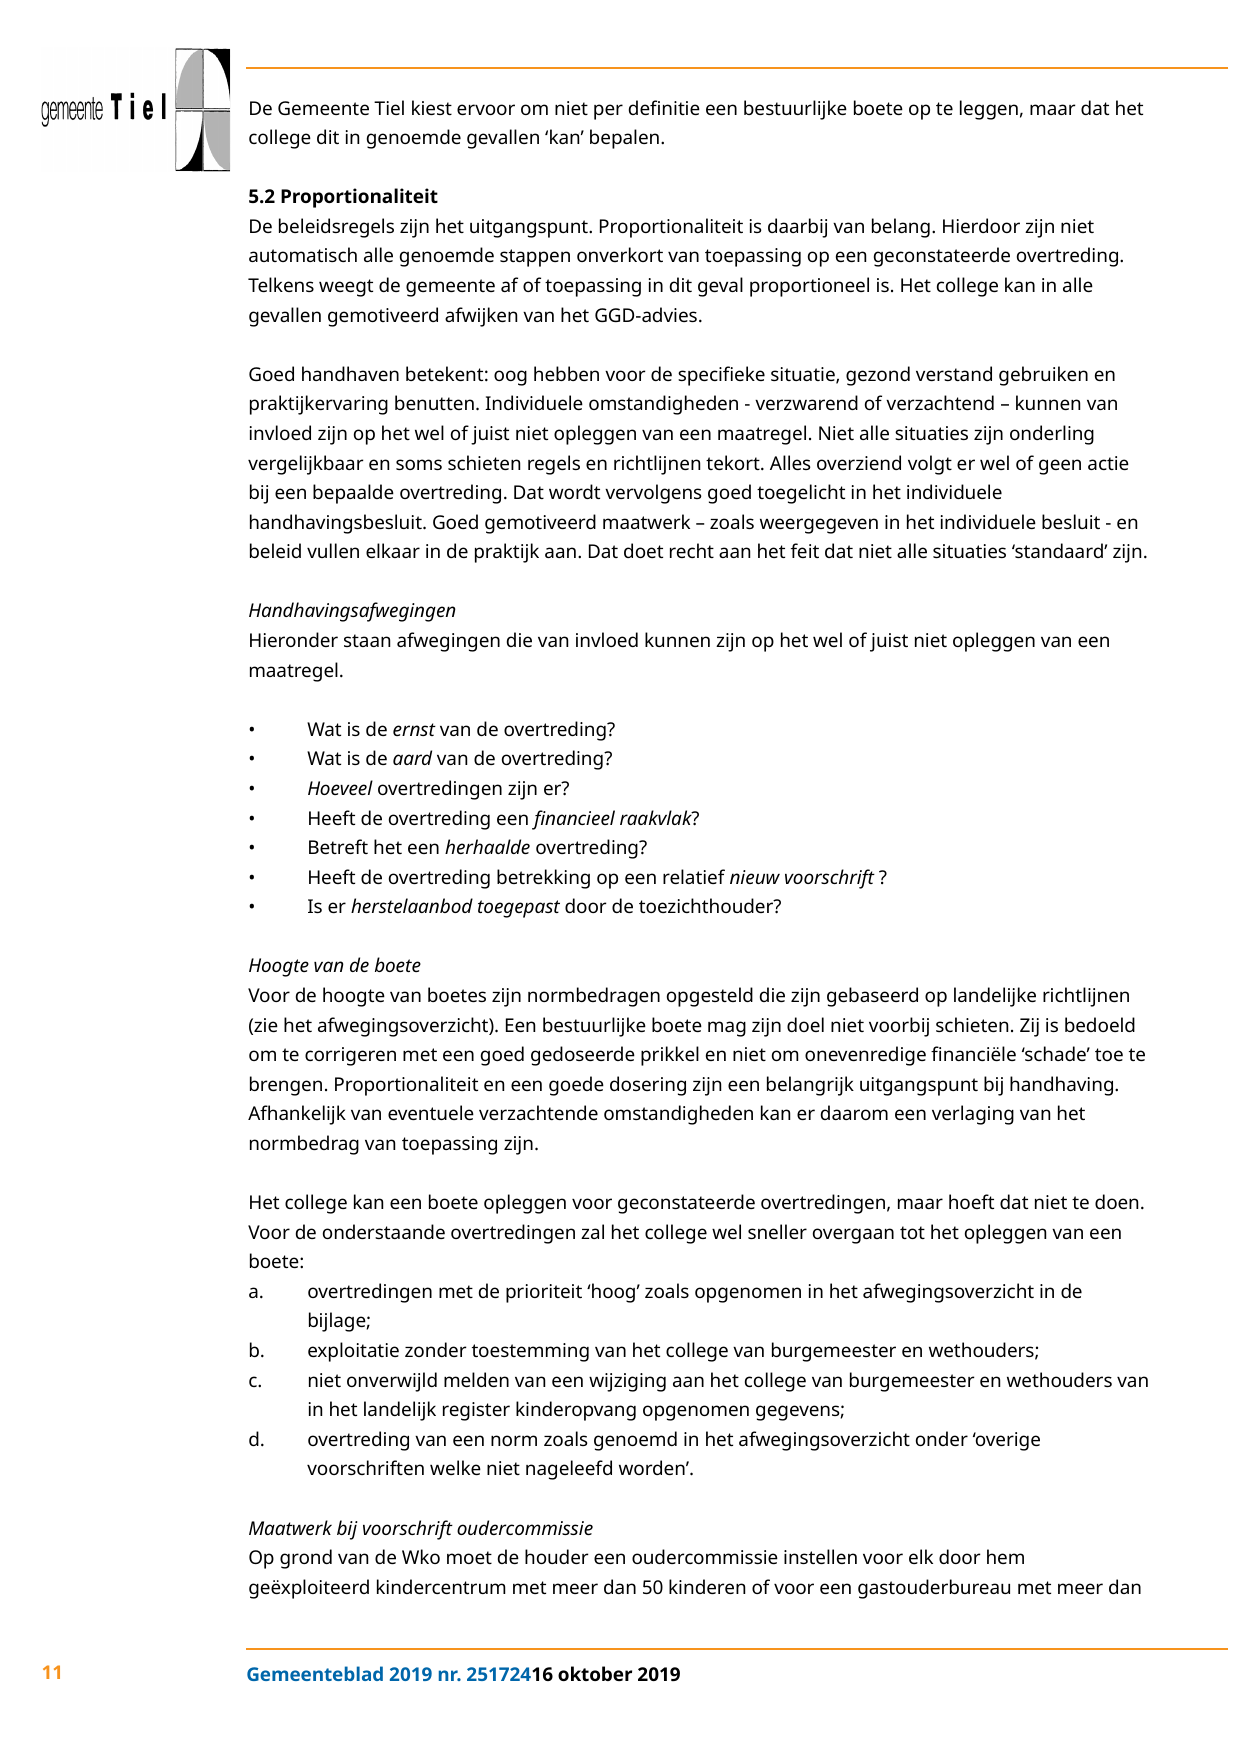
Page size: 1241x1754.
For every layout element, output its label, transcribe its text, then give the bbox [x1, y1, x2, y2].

list Betreft het een herhaalde overtreding? [248, 834, 1152, 860]
text Maatwerk bij voorschrift oudercommissie [248, 1515, 1152, 1541]
list Wat is de aard van de overtreding? [248, 746, 1152, 771]
list Hoeveel overtredingen zijn er? [248, 775, 1152, 801]
list Heeft de overtreding betrekking op een relatief nieuw voorschrift ? [248, 864, 1152, 890]
text De beleidsregels zijn het uitgangspunt. Proportionaliteit is daarbij van belang. Hierdoor zijn niet automatisch alle genoemde stappen onverkort van toepassing op een geconstateerde overtreding. Telkens weegt de gemeente af of toepassing in dit geval proportioneel is. Het college kan in alle gevallen gemotiveerd afwijken van het GGD-advies. [248, 213, 1152, 328]
text Voor de hoogte van boetes zijn normbedragen opgesteld die zijn gebaseerd op landelijke richtlijnen (zie het afwegingsoverzicht). Een bestuurlijke boete mag zijn doel niet voorbij schieten. Zij is bedoeld om te corrigeren met een goed gedoseerde prikkel en niet om onevenredige financiële ‘schade’ toe te brengen. Proportionaliteit en een goede dosering zijn een belangrijk uitgangspunt bij handhaving. Afhankelijk van eventuele verzachtende omstandigheden kan er daarom een verlaging van het normbedrag van toepassing zijn. [248, 982, 1152, 1156]
text Hieronder staan afwegingen die van invloed kunnen zijn op het wel of juist niet opleggen van een maatregel. [248, 627, 1152, 683]
list Wat is de ernst van de overtreding? [248, 716, 1152, 742]
list niet onverwijld melden van een wijziging aan het college van burgemeester en wethouders van in het landelijk register kinderopvang opgenomen gegevens; [248, 1367, 1152, 1422]
list overtredingen met de prioriteit ‘hoog’ zoals opgenomen in het afwegingsoverzicht in de bijlage; [248, 1278, 1152, 1333]
text Goed handhaven betekent: oog hebben voor de specifieke situatie, gezond verstand gebruiken en praktijkervaring benutten. Individuele omstandigheden - verzwarend of verzachtend – kunnen van invloed zijn op het wel of juist niet opleggen van een maatregel. Niet alle situaties zijn onderling vergelijkbaar en soms schieten regels en richtlijnen tekort. Alles overziend volgt er wel of geen actie bij een bepaalde overtreding. Dat wordt vervolgens goed toegelicht in het individuele handhavingsbesluit. Goed gemotiveerd maatwerk – zoals weergegeven in het individuele besluit - en beleid vullen elkaar in de praktijk aan. Dat doet recht aan het feit dat niet alle situaties ‘standaard’ zijn. [248, 361, 1152, 564]
text Op grond van de Wko moet de houder een oudercommissie instellen voor elk door hem geëxploiteerd kindercentrum met meer dan 50 kinderen of voor een gastouderbureau met meer dan [248, 1544, 1152, 1600]
list Is er herstelaanbod toegepast door de toezichthouder? [248, 893, 1152, 919]
text Handhavingsafwegingen [248, 598, 1152, 623]
list overtreding van een norm zoals genoemd in het afwegingsoverzicht onder ‘overige voorschriften welke niet nageleefd worden’. [248, 1426, 1152, 1481]
text Het college kan een boete opleggen voor geconstateerde overtredingen, maar hoeft dat niet te doen. Voor de onderstaande overtredingen zal het college wel sneller overgaan tot het opleggen van een boete: [248, 1189, 1152, 1274]
text De Gemeente Tiel kiest ervoor om niet per definitie een bestuurlijke boete op te leggen, maar dat het college dit in genoemde gevallen ‘kan’ bepalen. [248, 95, 1152, 150]
list Heeft de overtreding een financieel raakvlak? [248, 805, 1152, 831]
picture [41, 47, 231, 172]
list exploitatie zonder toestemming van het college van burgemeester en wethouders; [248, 1337, 1152, 1363]
text 5.2 Proportionaliteit [248, 183, 1152, 209]
text Hoogte van de boete [248, 953, 1152, 978]
